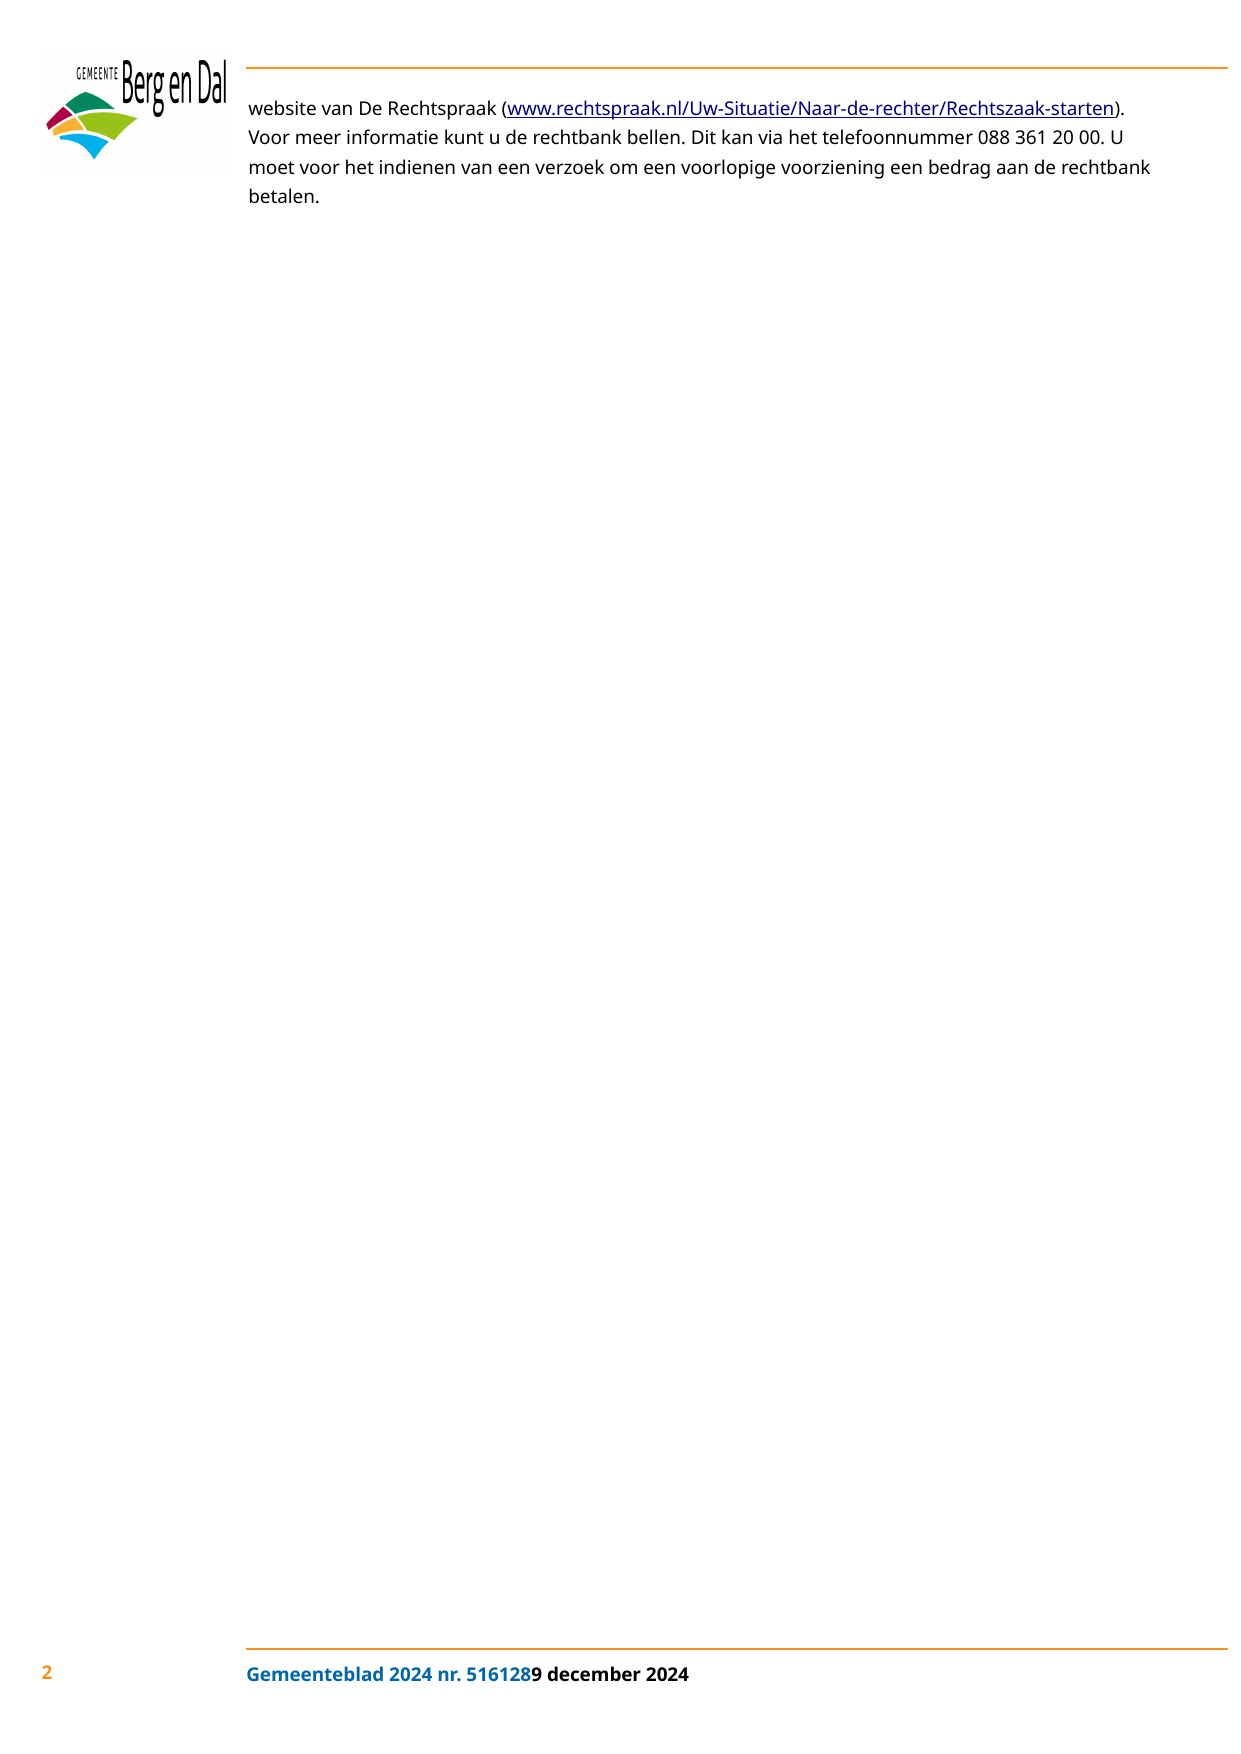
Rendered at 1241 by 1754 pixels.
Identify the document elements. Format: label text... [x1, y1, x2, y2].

text website van De Rechtspraak (www.rechtspraak.nl/Uw-Situatie/Naar-de-rechter/Rechtszaak-starten). Voor meer informatie kunt u de rechtbank bellen. Dit kan via het telefoonnummer 088 361 20 00. U moet voor het indienen van een verzoek om een voorlopige voorziening een bedrag aan de rechtbank betalen. [248, 95, 1152, 209]
picture [41, 47, 231, 172]
